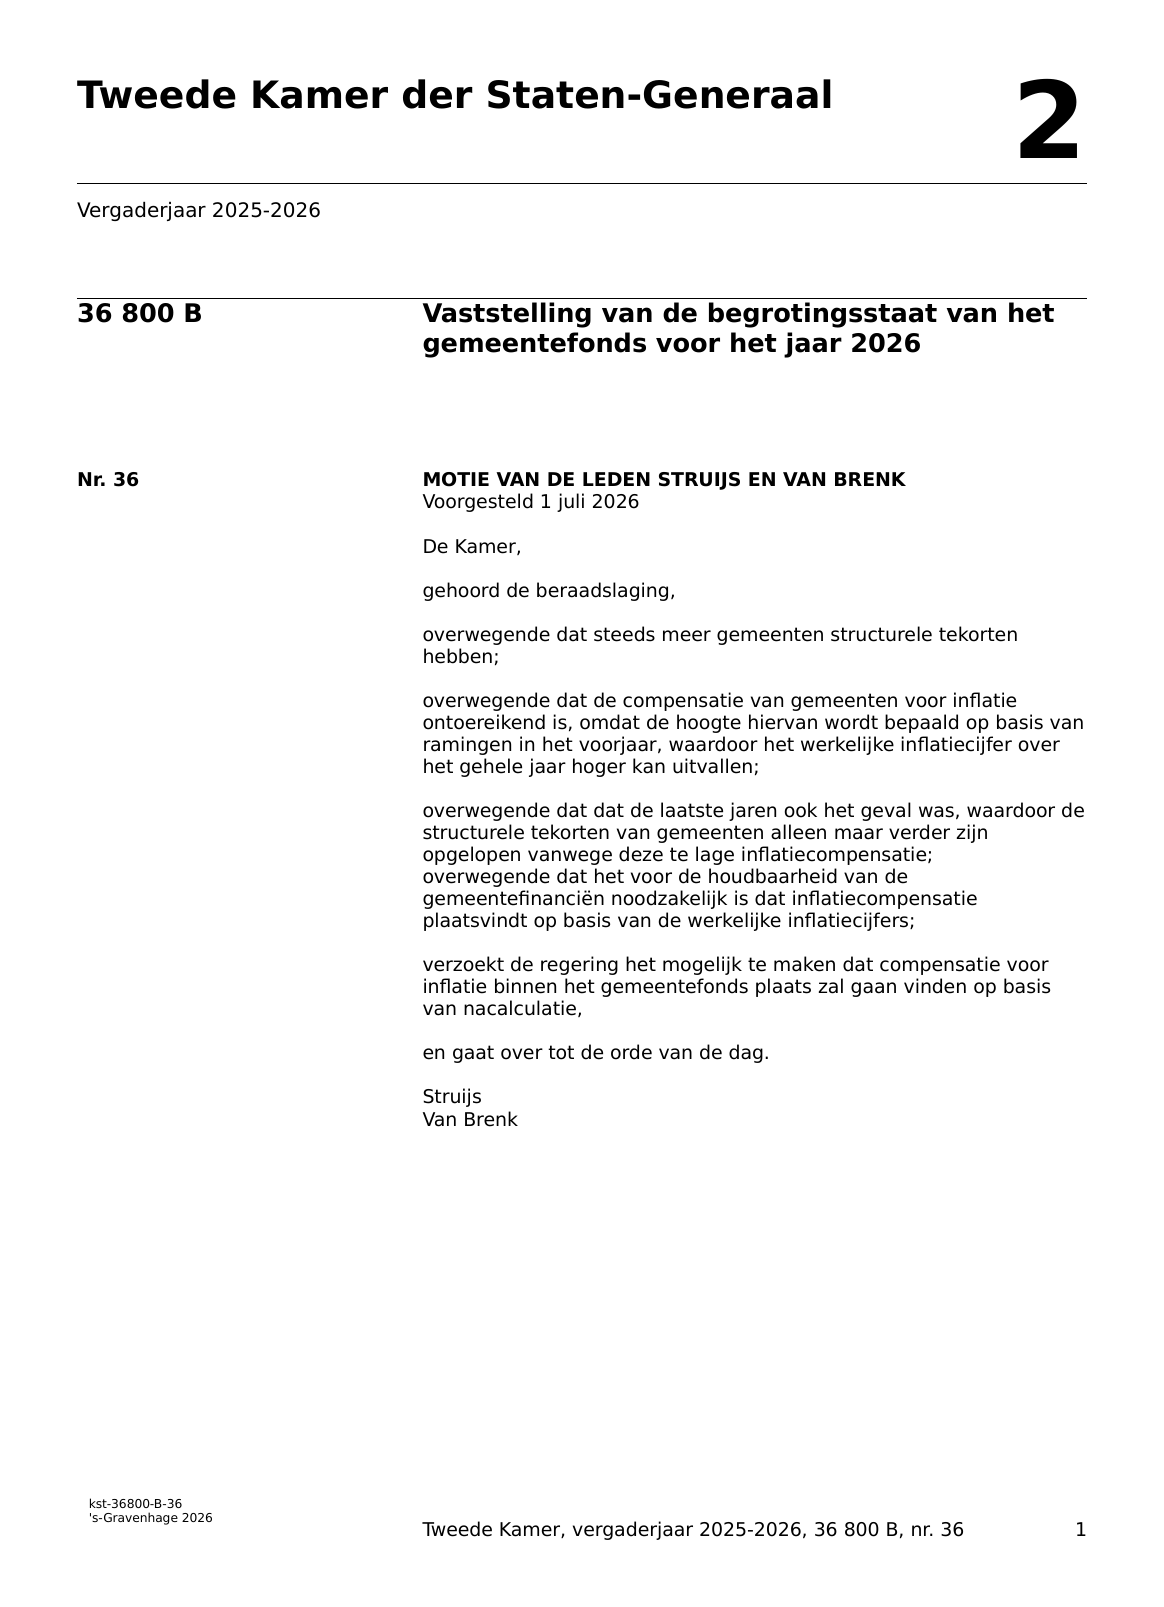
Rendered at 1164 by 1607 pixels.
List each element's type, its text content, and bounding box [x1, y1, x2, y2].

text verzoekt de regering het mogelijk te maken dat compensatie voor inflatie binnen het gemeentefonds plaats zal gaan vinden op basis van nacalculatie, [422, 954, 1087, 1020]
text kst-36800-B-36 [88, 1497, 323, 1511]
text 's-Gravenhage 2026 [88, 1511, 323, 1525]
text Van Brenk [422, 1108, 1087, 1130]
text Struijs [422, 1086, 1087, 1108]
text De Kamer, [422, 536, 1087, 557]
text en gaat over tot de orde van de dag. [422, 1042, 1087, 1064]
subtitle 36 800 B Vaststelling van de begrotingsstaat van het gemeentefonds voor het jaar 2026 [77, 299, 1087, 358]
subtitle Nr. 36 MOTIE VAN DE LEDEN STRUIJS EN VAN BRENK [77, 469, 1087, 491]
text Voorgesteld 1 juli 2026 [422, 491, 1087, 513]
text overwegende dat dat de laatste jaren ook het geval was, waardoor de structurele tekorten van gemeenten alleen maar verder zijn opgelopen vanwege deze te lage inflatiecompensatie; [422, 800, 1087, 866]
text gehoord de beraadslaging, [422, 580, 1087, 602]
text overwegende dat het voor de houdbaarheid van de gemeentefinanciën noodzakelijk is dat inflatiecompensatie plaatsvindt op basis van de werkelijke inflatiecijfers; [422, 866, 1087, 932]
table_cell Vergaderjaar 2025-2026 [77, 184, 1087, 298]
text overwegende dat de compensatie van gemeenten voor inflatie ontoereikend is, omdat de hoogte hiervan wordt bepaald op basis van ramingen in het voorjaar, waardoor het werkelijke inflatiecijfer over het gehele jaar hoger kan uitvallen; [422, 690, 1087, 778]
table_header 2 [886, 59, 1087, 183]
table_header Tweede Kamer der Staten-Generaal [77, 59, 886, 183]
text overwegende dat steeds meer gemeenten structurele tekorten hebben; [422, 624, 1087, 668]
